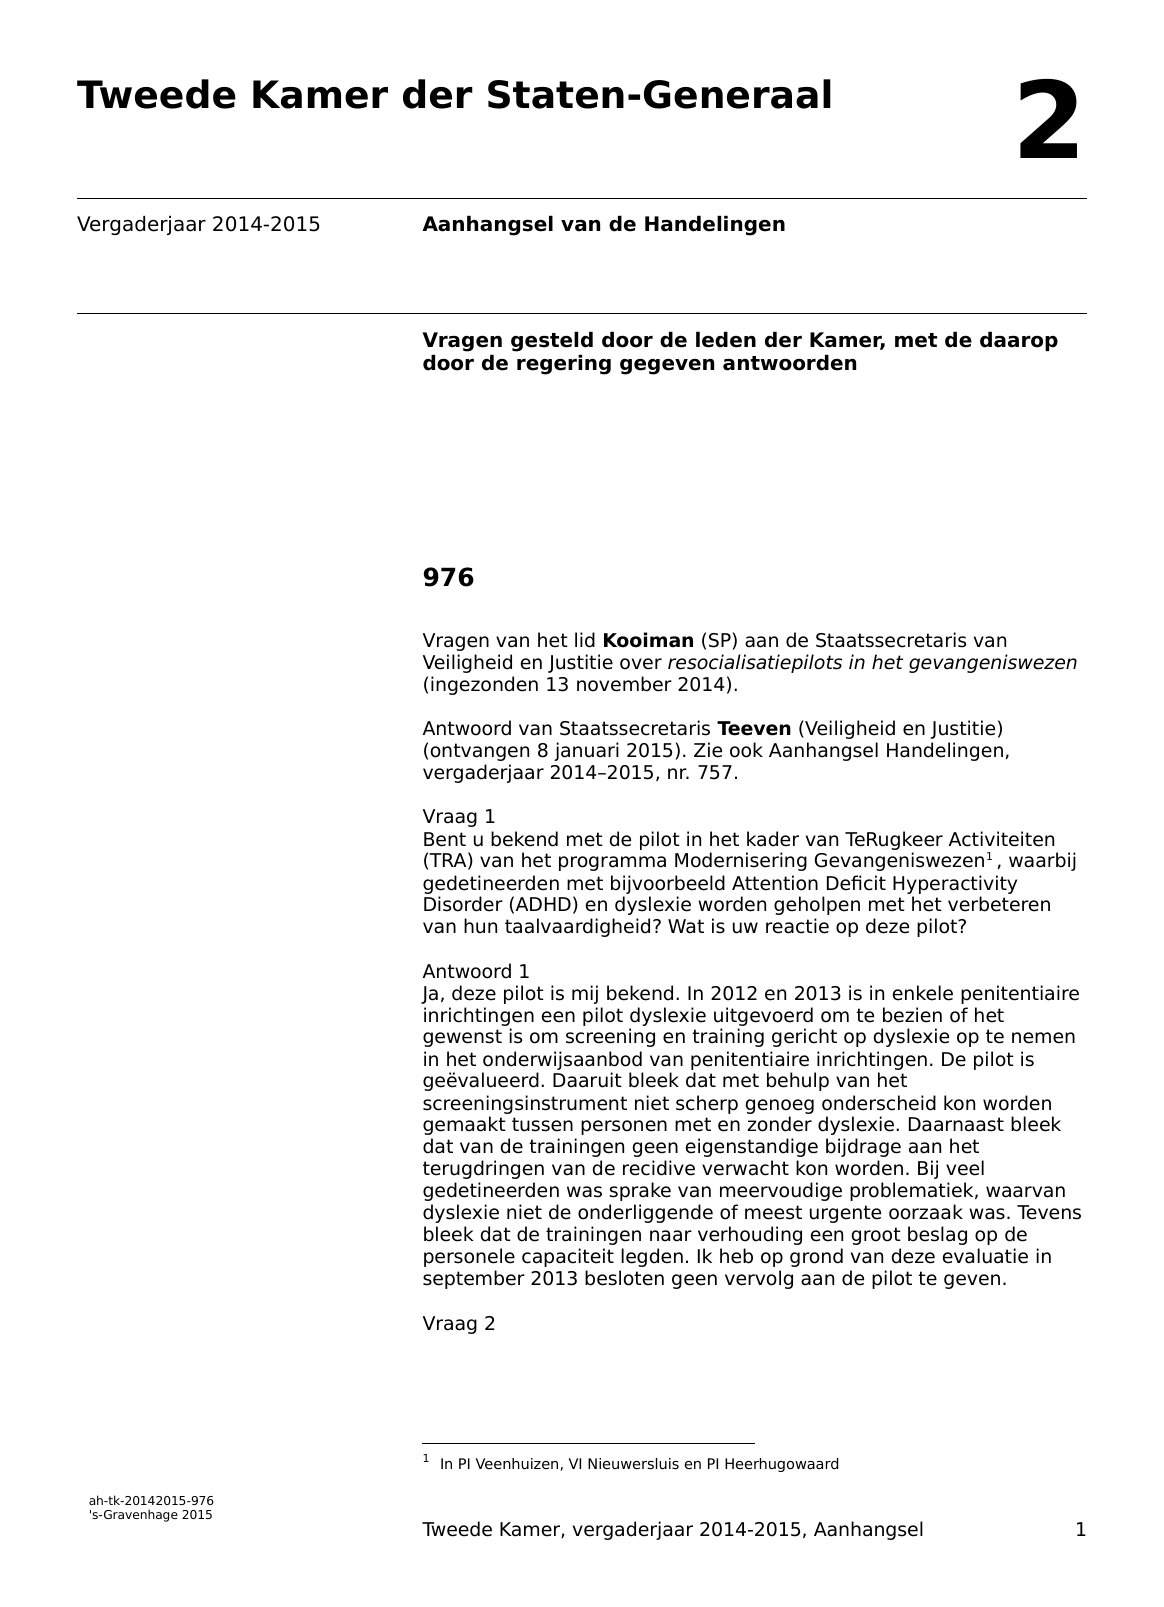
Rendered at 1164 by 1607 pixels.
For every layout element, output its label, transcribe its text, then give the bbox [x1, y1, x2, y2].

text Ja, deze pilot is mij bekend. In 2012 en 2013 is in enkele penitentiaire inrichtingen een pilot dyslexie uitgevoerd om te bezien of het gewenst is om screening en training gericht op dyslexie op te nemen in het onderwijsaanbod van penitentiaire inrichtingen. De pilot is geëvalueerd. Daaruit bleek dat met behulp van het screeningsinstrument niet scherp genoeg onderscheid kon worden gemaakt tussen personen met en zonder dyslexie. Daarnaast bleek dat van de trainingen geen eigenstandige bijdrage aan het terugdringen van de recidive verwacht kon worden. Bij veel gedetineerden was sprake van meervoudige problematiek, waarvan dyslexie niet de onderliggende of meest urgente oorzaak was. Tevens bleek dat de trainingen naar verhouding een groot beslag op de personele capaciteit legden. Ik heb op grond van deze evaluatie in september 2013 besloten geen vervolg aan de pilot te geven. [422, 982, 1087, 1290]
text 's-Gravenhage 2015 [88, 1508, 323, 1522]
table_cell Vragen gesteld door de leden der Kamer, met de daarop door de regering gegeven antwoorden [422, 314, 1087, 375]
table_cell Aanhangsel van de Handelingen [422, 199, 1087, 313]
table_header Tweede Kamer der Staten-Generaal [77, 59, 886, 198]
text Antwoord 1 [422, 961, 1087, 982]
text 976 [422, 563, 1087, 592]
table_cell [77, 314, 422, 375]
text Bent u bekend met de pilot in het kader van TeRugkeer Activiteiten (TRA) van het programma Modernisering Gevangeniswezen, waarbij gedetineerden met bijvoorbeeld Attention Deficit Hyperactivity Disorder (ADHD) en dyslexie worden geholpen met het verbeteren van hun taalvaardigheid? Wat is uw reactie op deze pilot? [422, 828, 1087, 938]
text Vraag 1 [422, 806, 1087, 828]
table_cell Vergaderjaar 2014-2015 [77, 199, 422, 313]
text Vraag 2 [422, 1312, 1087, 1334]
text Vragen van het lid Kooiman (SP) aan de Staatssecretaris van Veiligheid en Justitie over resocialisatiepilots in het gevangeniswezen (ingezonden 13 november 2014). [422, 630, 1087, 696]
text ah-tk-20142015-976 [88, 1494, 323, 1508]
table_header 2 [886, 59, 1087, 198]
text In PI Veenhuizen, VI Nieuwersluis en PI Heerhugowaard [422, 1452, 1087, 1474]
text Antwoord van Staatssecretaris Teeven (Veiligheid en Justitie) (ontvangen 8 januari 2015). Zie ook Aanhangsel Handelingen, vergaderjaar 2014–2015, nr. 757. [422, 718, 1087, 784]
